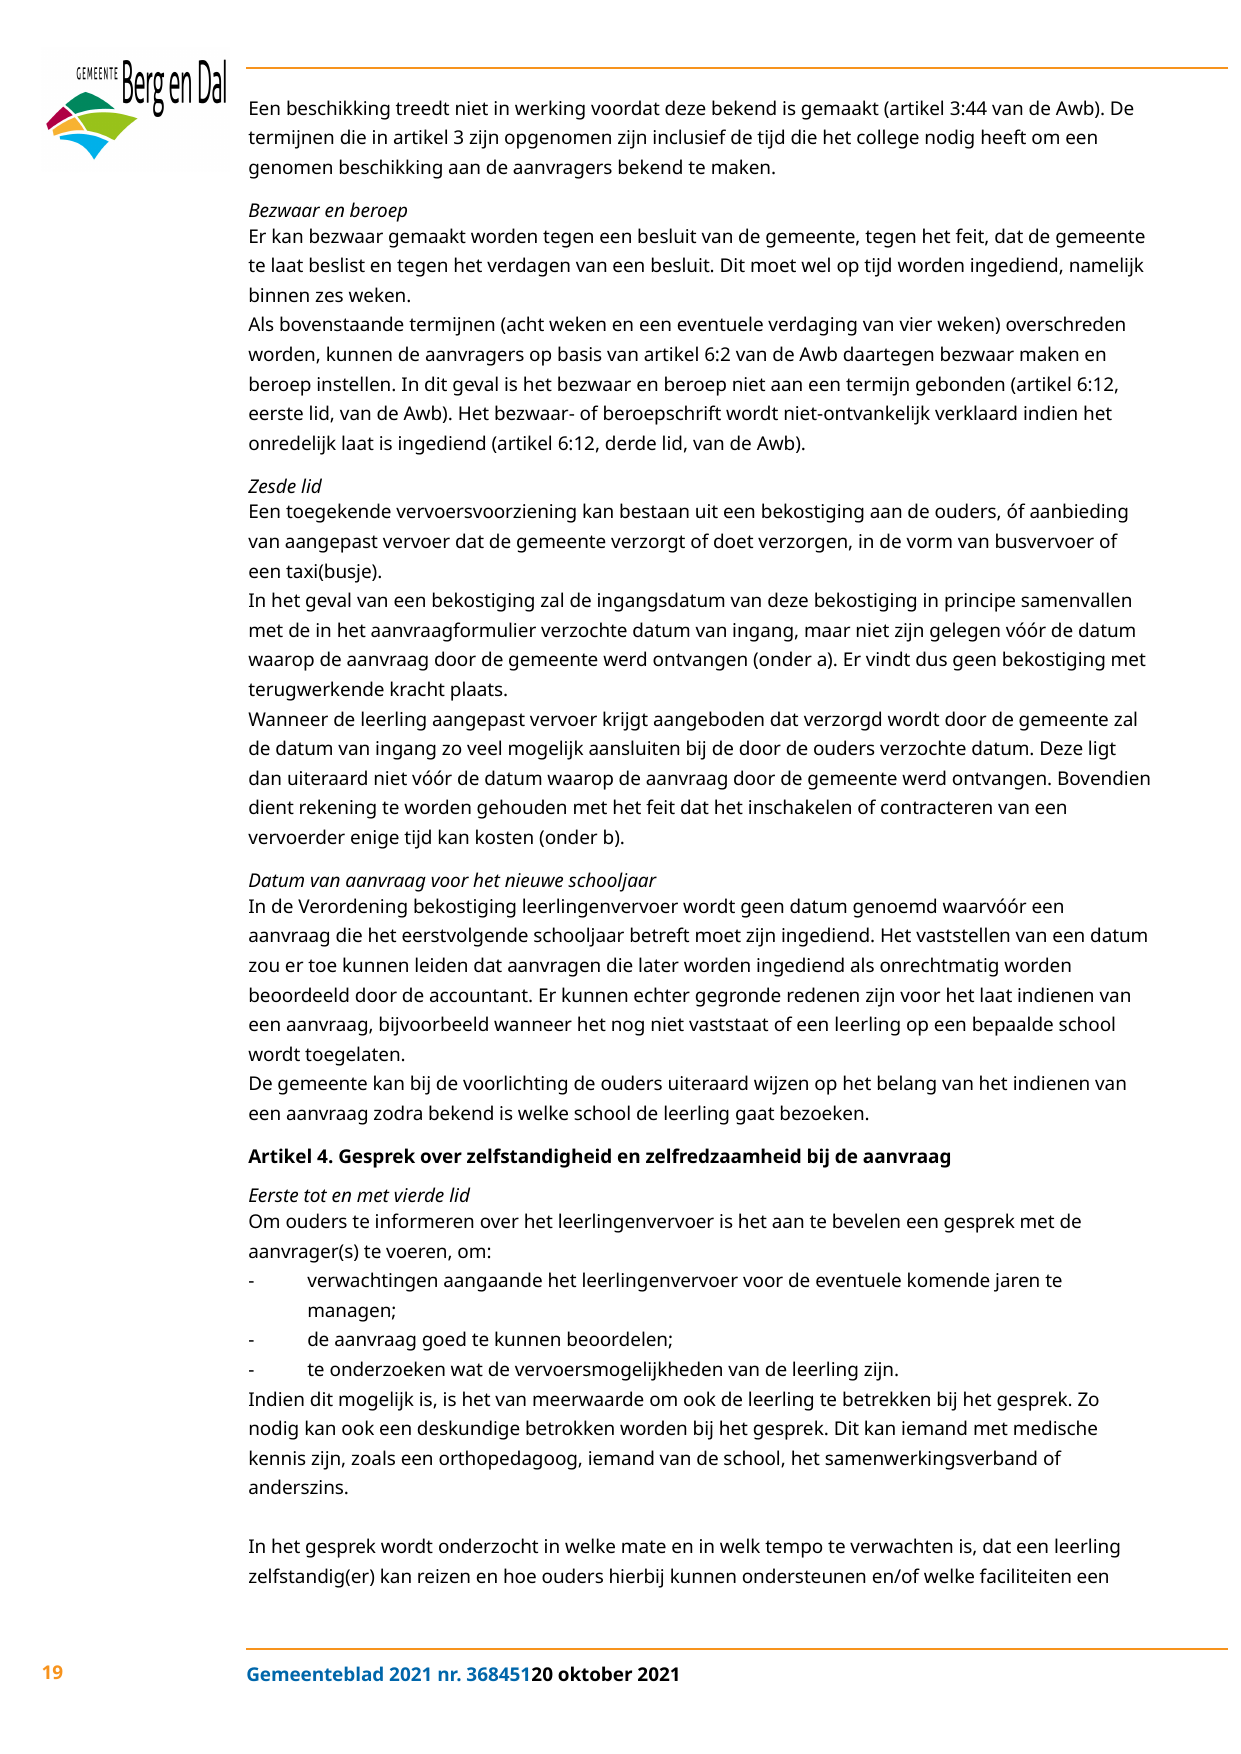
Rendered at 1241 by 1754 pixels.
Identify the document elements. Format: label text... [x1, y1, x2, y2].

text Er kan bezwaar gemaakt worden tegen een besluit van de gemeente, tegen het feit, dat de gemeente te laat beslist en tegen het verdagen van een besluit. Dit moet wel op tijd worden ingediend, namelijk binnen zes weken. [248, 223, 1152, 308]
text Wanneer de leerling aangepast vervoer krijgt aangeboden dat verzorgd wordt door de gemeente zal de datum van ingang zo veel mogelijk aansluiten bij de door de ouders verzochte datum. Deze ligt dan uiteraard niet vóór de datum waarop de aanvraag door de gemeente werd ontvangen. Bovendien dient rekening te worden gehouden met het feit dat het inschakelen of contracteren van een vervoerder enige tijd kan kosten (onder b). [248, 706, 1152, 850]
text In de Verordening bekostiging leerlingenvervoer wordt geen datum genoemd waarvóór een aanvraag die het eerstvolgende schooljaar betreft moet zijn ingediend. Het vaststellen van een datum zou er toe kunnen leiden dat aanvragen die later worden ingediend als onrechtmatig worden beoordeeld door de accountant. Er kunnen echter gegronde redenen zijn voor het laat indienen van een aanvraag, bijvoorbeeld wanneer het nog niet vaststaat of een leerling op een bepaalde school wordt toegelaten. [248, 893, 1152, 1067]
list de aanvraag goed te kunnen beoordelen; [248, 1327, 1152, 1352]
text De gemeente kan bij de voorlichting de ouders uiteraard wijzen op het belang van het indienen van een aanvraag zodra bekend is welke school de leerling gaat bezoeken. [248, 1071, 1152, 1126]
text Een toegekende vervoersvoorziening kan bestaan uit een bekostiging aan de ouders, óf aanbieding van aangepast vervoer dat de gemeente verzorgt of doet verzorgen, in de vorm van busvervoer of een taxi(busje). [248, 499, 1152, 584]
list verwachtingen aangaande het leerlingenvervoer voor de eventuele komende jaren te managen; [248, 1267, 1152, 1323]
text Artikel 4. Gesprek over zelfstandigheid en zelfredzaamheid bij de aanvraag [248, 1143, 1152, 1169]
text Als bovenstaande termijnen (acht weken en een eventuele verdaging van vier weken) overschreden worden, kunnen de aanvragers op basis van artikel 6:2 van de Awb daartegen bezwaar maken en beroep instellen. In dit geval is het bezwaar en beroep niet aan een termijn gebonden (artikel 6:12, eerste lid, van de Awb). Het bezwaar- of beroepschrift wordt niet-ontvankelijk verklaard indien het onredelijk laat is ingediend (artikel 6:12, derde lid, van de Awb). [248, 312, 1152, 456]
text Bezwaar en beroep [248, 197, 1152, 223]
text Zesde lid [248, 473, 1152, 499]
text Indien dit mogelijk is, is het van meerwaarde om ook de leerling te betrekken bij het gesprek. Zo nodig kan ook een deskundige betrokken worden bij het gesprek. Dit kan iemand met medische kennis zijn, zoals een orthopedagoog, iemand van de school, het samenwerkingsverband of anderszins. [248, 1386, 1152, 1500]
text Een beschikking treedt niet in werking voordat deze bekend is gemaakt (artikel 3:44 van de Awb). De termijnen die in artikel 3 zijn opgenomen zijn inclusief de tijd die het college nodig heeft om een genomen beschikking aan de aanvragers bekend te maken. [248, 95, 1152, 180]
text Datum van aanvraag voor het nieuwe schooljaar [248, 867, 1152, 893]
text Om ouders te informeren over het leerlingenvervoer is het aan te bevelen een gesprek met de aanvrager(s) te voeren, om: [248, 1208, 1152, 1263]
picture [41, 47, 231, 172]
text In het gesprek wordt onderzocht in welke mate en in welk tempo te verwachten is, dat een leerling zelfstandig(er) kan reizen en hoe ouders hierbij kunnen ondersteunen en/of welke faciliteiten een [248, 1534, 1152, 1589]
list te onderzoeken wat de vervoersmogelijkheden van de leerling zijn. [248, 1356, 1152, 1382]
text In het geval van een bekostiging zal de ingangsdatum van deze bekostiging in principe samenvallen met de in het aanvraagformulier verzochte datum van ingang, maar niet zijn gelegen vóór de datum waarop de aanvraag door de gemeente werd ontvangen (onder a). Er vindt dus geen bekostiging met terugwerkende kracht plaats. [248, 587, 1152, 702]
text Eerste tot en met vierde lid [248, 1182, 1152, 1208]
